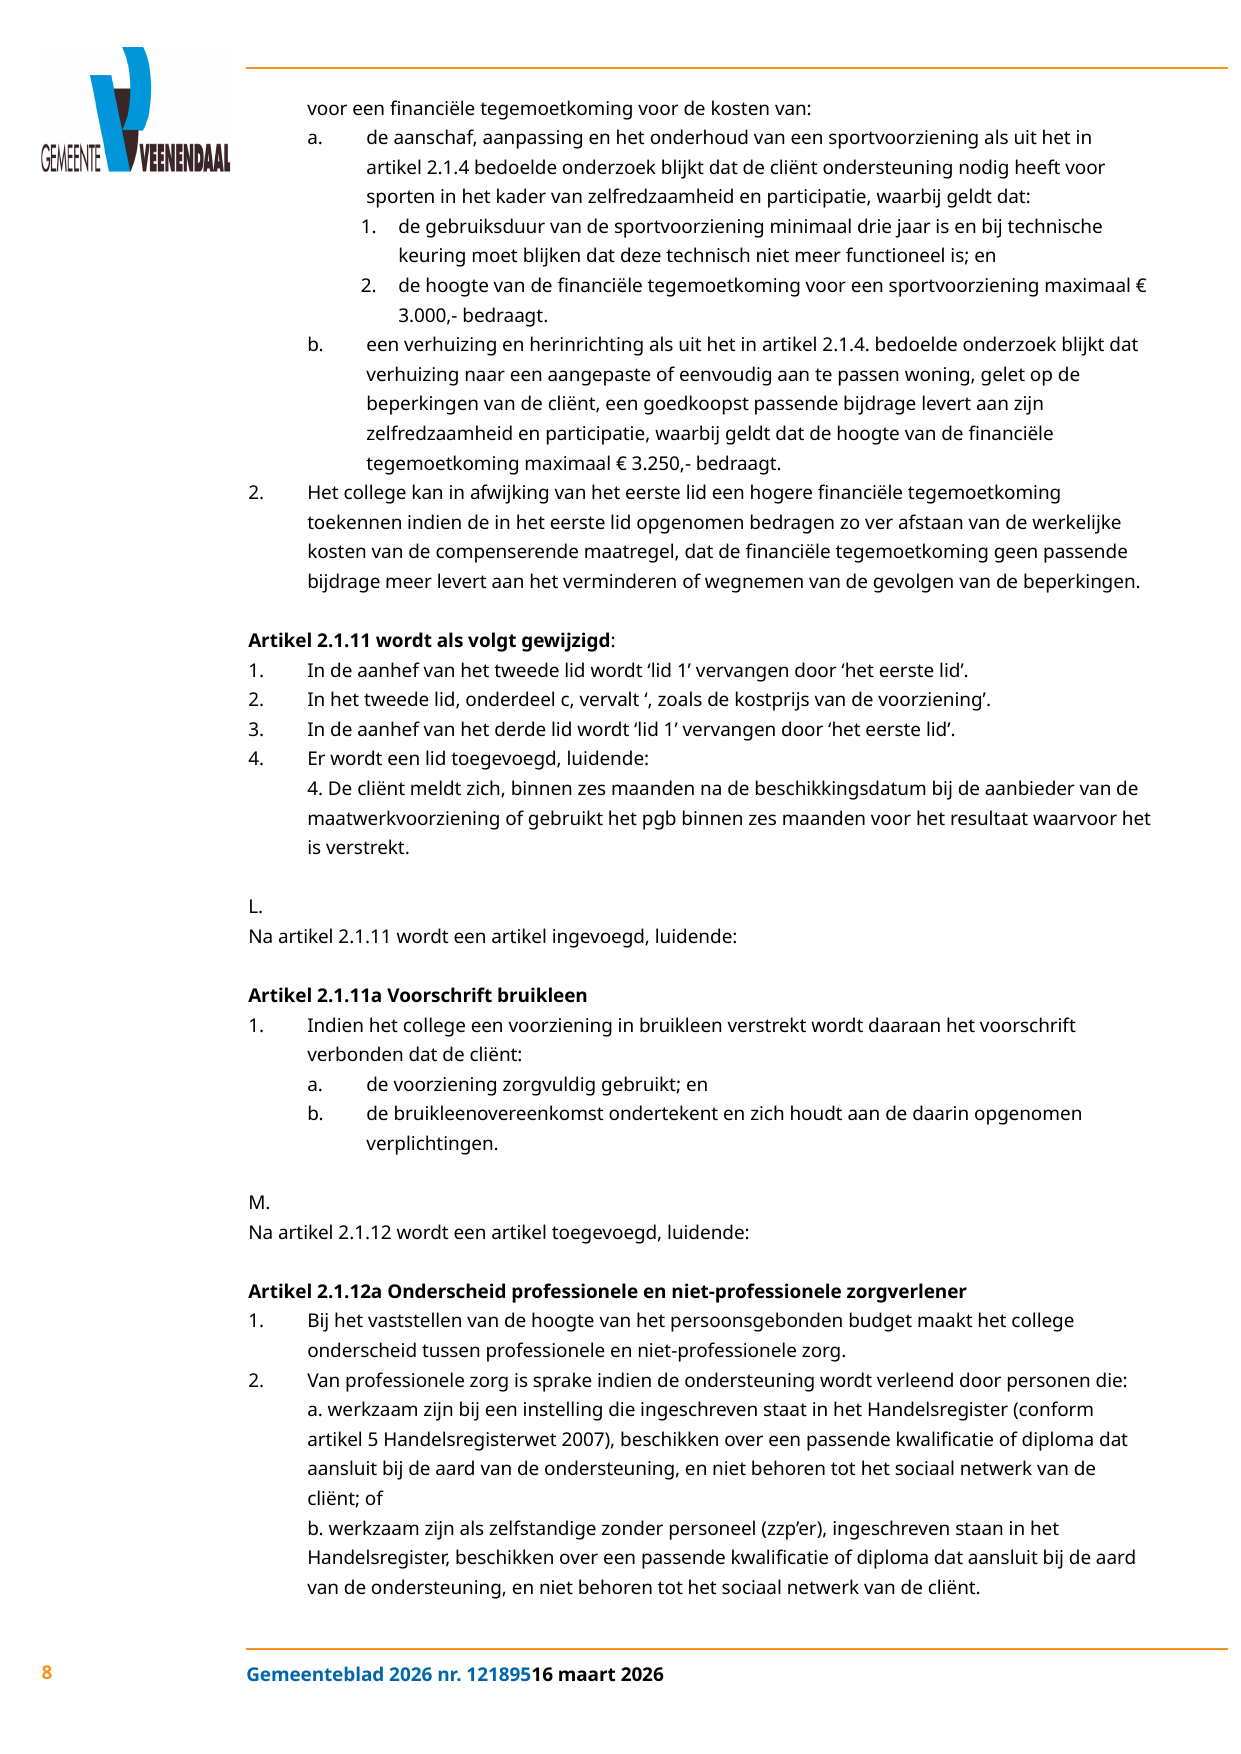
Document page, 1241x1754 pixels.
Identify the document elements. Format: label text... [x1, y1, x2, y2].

list In de aanhef van het derde lid wordt ‘lid 1’ vervangen door ‘het eerste lid’. [248, 716, 1152, 742]
list Het college kan in afwijking van het eerste lid een hogere financiële tegemoetkoming toekennen indien de in het eerste lid opgenomen bedragen zo ver afstaan van de werkelijke kosten van de compenserende maatregel, dat de financiële tegemoetkoming geen passende bijdrage meer levert aan het verminderen of wegnemen van de gevolgen van de beperkingen. [248, 479, 1152, 594]
list de voorziening zorgvuldig gebruikt; en [307, 1071, 1152, 1097]
list de gebruiksduur van de sportvoorziening minimaal drie jaar is en bij technische keuring moet blijken dat deze technisch niet meer functioneel is; en [361, 213, 1152, 268]
list Bij het vaststellen van de hoogte van het persoonsgebonden budget maakt het college onderscheid tussen professionele en niet-professionele zorg. [248, 1308, 1152, 1363]
list de hoogte van de financiële tegemoetkoming voor een sportvoorziening maximaal € 3.000,- bedraagt. [361, 272, 1152, 328]
text Artikel 2.1.11a Voorschrift bruikleen [248, 982, 1152, 1008]
text Artikel 2.1.11 wordt als volgt gewijzigd: [248, 627, 1152, 653]
list In de aanhef van het tweede lid wordt ‘lid 1’ vervangen door ‘het eerste lid’. [248, 657, 1152, 683]
list 4. De cliënt meldt zich, binnen zes maanden na de beschikkingsdatum bij de aanbieder van de maatwerkvoorziening of gebruikt het pgb binnen zes maanden voor het resultaat waarvoor het is verstrekt. [248, 775, 1152, 860]
text Na artikel 2.1.11 wordt een artikel ingevoegd, luidende: [248, 923, 1152, 949]
list de aanschaf, aanpassing en het onderhoud van een sportvoorziening als uit het in artikel 2.1.4 bedoelde onderzoek blijkt dat de cliënt ondersteuning nodig heeft voor sporten in het kader van zelfredzaamheid en participatie, waarbij geldt dat: [307, 124, 1152, 209]
text Artikel 2.1.12a Onderscheid professionele en niet-professionele zorgverlener [248, 1278, 1152, 1304]
text L. [248, 893, 1152, 919]
text M. [248, 1189, 1152, 1215]
picture [41, 47, 130, 172]
list Er wordt een lid toegevoegd, luidende: [248, 746, 1152, 771]
list In het tweede lid, onderdeel c, vervalt ‘, zoals de kostprijs van de voorziening’. [248, 686, 1152, 712]
list b. werkzaam zijn als zelfstandige zonder personeel (zzp’er), ingeschreven staan in het Handelsregister, beschikken over een passende kwalificatie of diploma dat aansluit bij de aard van de ondersteuning, en niet behoren tot het sociaal netwerk van de cliënt. [248, 1515, 1152, 1600]
list voor een financiële tegemoetkoming voor de kosten van: [248, 95, 1152, 121]
text Na artikel 2.1.12 wordt een artikel toegevoegd, luidende: [248, 1219, 1152, 1245]
list Indien het college een voorziening in bruikleen verstrekt wordt daaraan het voorschrift verbonden dat de cliënt: [248, 1012, 1152, 1067]
list Van professionele zorg is sprake indien de ondersteuning wordt verleend door personen die: [248, 1367, 1152, 1393]
list a. werkzaam zijn bij een instelling die ingeschreven staat in het Handelsregister (conform artikel 5 Handelsregisterwet 2007), beschikken over een passende kwalificatie of diploma dat aansluit bij de aard van de ondersteuning, en niet behoren tot het sociaal netwerk van de cliënt; of [248, 1396, 1152, 1511]
list een verhuizing en herinrichting als uit het in artikel 2.1.4. bedoelde onderzoek blijkt dat verhuizing naar een aangepaste of eenvoudig aan te passen woning, gelet op de beperkingen van de cliënt, een goedkoopst passende bijdrage levert aan zijn zelfredzaamheid en participatie, waarbij geldt dat de hoogte van de financiële tegemoetkoming maximaal € 3.250,- bedraagt. [307, 331, 1152, 476]
list de bruikleenovereenkomst ondertekent en zich houdt aan de daarin opgenomen verplichtingen. [307, 1101, 1152, 1156]
picture [123, 47, 231, 172]
